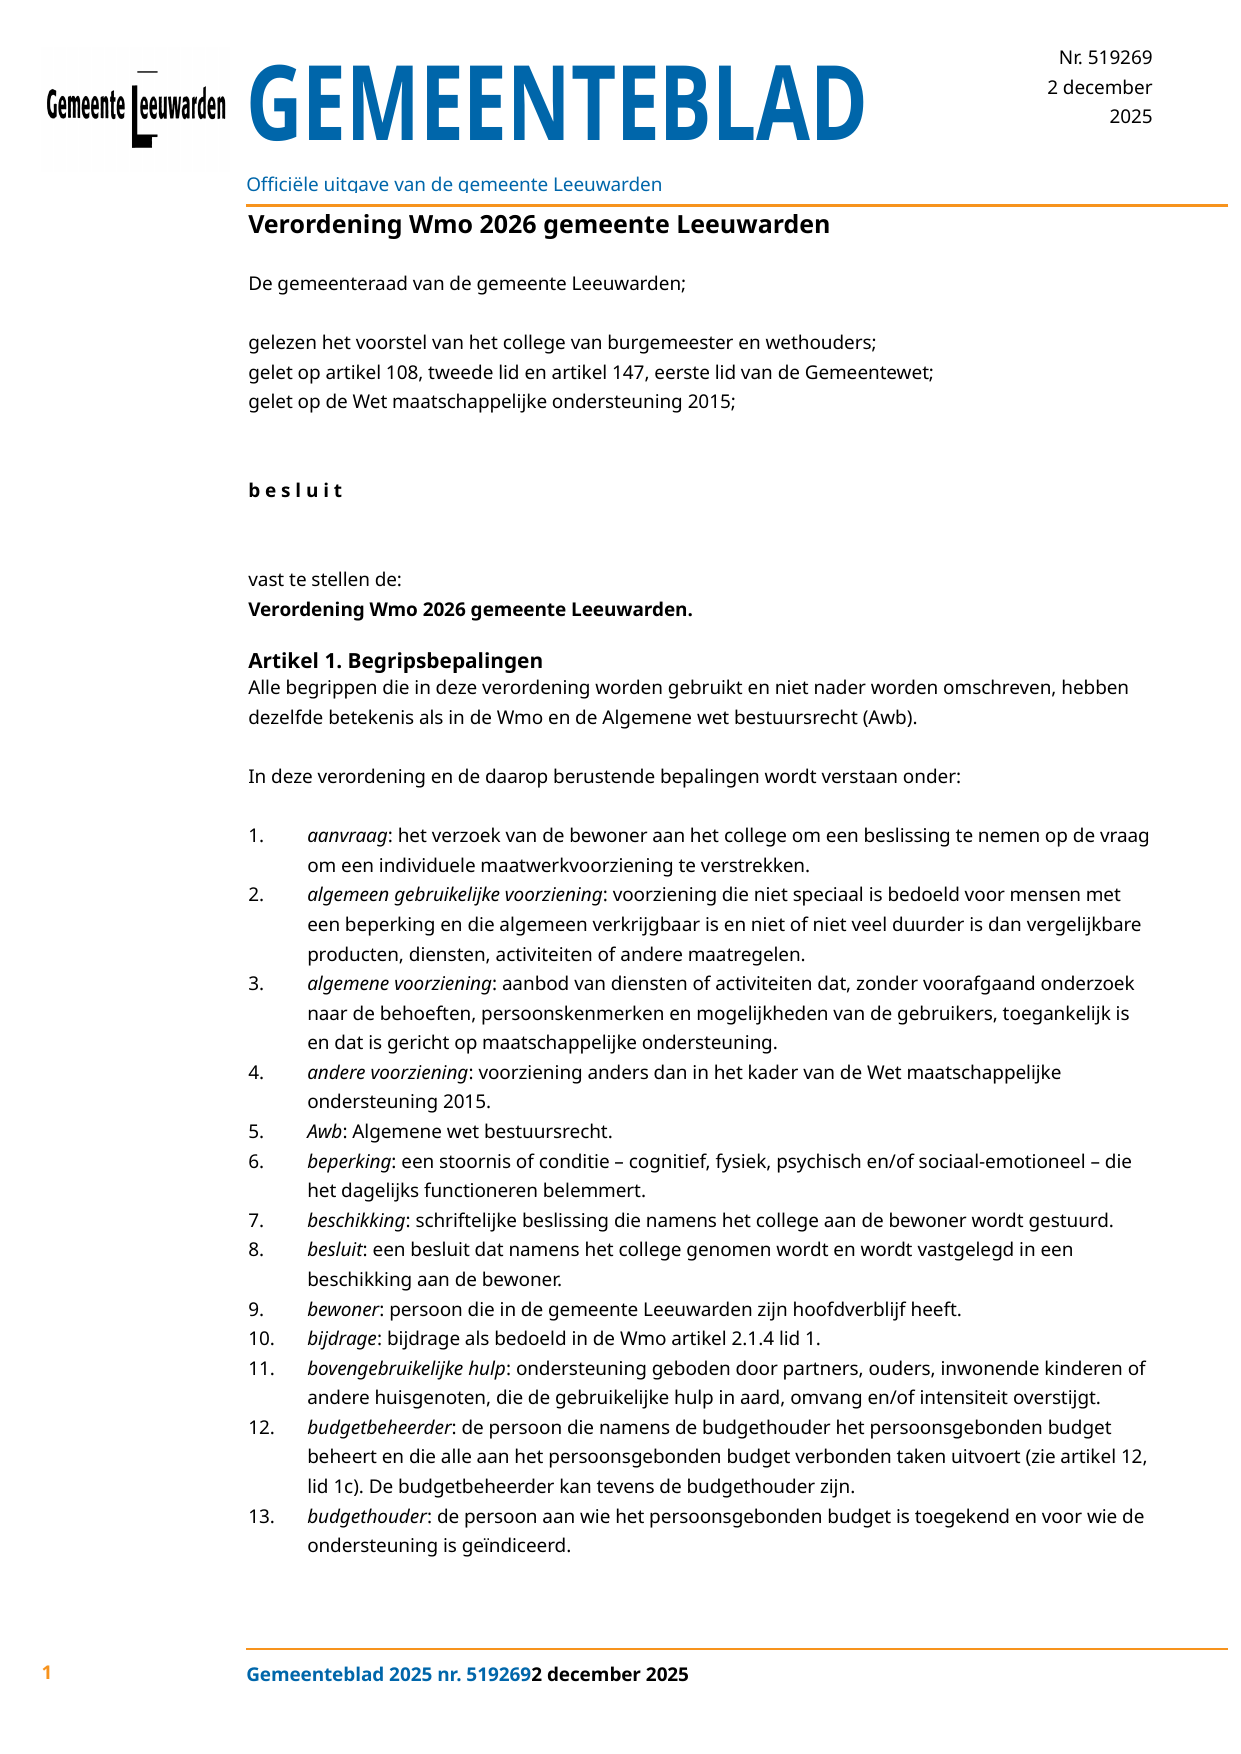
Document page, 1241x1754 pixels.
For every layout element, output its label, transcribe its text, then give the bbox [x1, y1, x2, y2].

list besluit: een besluit dat namens het college genomen wordt en wordt vastgelegd in een beschikking aan de bewoner. [248, 1237, 1152, 1292]
text Alle begrippen die in deze verordening worden gebruikt en niet nader worden omschreven, hebben dezelfde betekenis als in de Wmo en de Algemene wet bestuursrecht (Awb). [248, 674, 1152, 730]
list bovengebruikelijke hulp: ondersteuning geboden door partners, ouders, inwonende kinderen of andere huisgenoten, die de gebruikelijke hulp in aard, omvang en/of intensiteit overstijgt. [248, 1355, 1152, 1410]
list aanvraag: het verzoek van de bewoner aan het college om een beslissing te nemen op de vraag om een individuele maatwerkvoorziening te verstrekken. [248, 822, 1152, 878]
list andere voorziening: voorziening anders dan in het kader van de Wet maatschappelijke ondersteuning 2015. [248, 1059, 1152, 1114]
text In deze verordening en de daarop berustende bepalingen wordt verstaan onder: [248, 763, 1152, 789]
list algemene voorziening: aanbod van diensten of activiteiten dat, zonder voorafgaand onderzoek naar de behoeften, persoonskenmerken en mogelijkheden van de gebruikers, toegankelijk is en dat is gericht op maatschappelijke ondersteuning. [248, 970, 1152, 1055]
list beschikking: schriftelijke beslissing die namens het college aan de bewoner wordt gestuurd. [248, 1207, 1152, 1233]
list beperking: een stoornis of conditie – cognitief, fysiek, psychisch en/of sociaal-emotioneel – die het dagelijks functioneren belemmert. [248, 1148, 1152, 1203]
picture [41, 47, 231, 172]
list Awb: Algemene wet bestuursrecht. [248, 1118, 1152, 1144]
list budgetbeheerder: de persoon die namens de budgethouder het persoonsgebonden budget beheert en die alle aan het persoonsgebonden budget verbonden taken uitvoert (zie artikel 12, lid 1c). De budgetbeheerder kan tevens de budgethouder zijn. [248, 1414, 1152, 1499]
list bewoner: persoon die in de gemeente Leeuwarden zijn hoofdverblijf heeft. [248, 1296, 1152, 1322]
list bijdrage: bijdrage als bedoeld in de Wmo artikel 2.1.4 lid 1. [248, 1325, 1152, 1351]
text vast te stellen de: [248, 566, 1152, 592]
text b e s l u i t [248, 477, 1152, 503]
list algemeen gebruikelijke voorziening: voorziening die niet speciaal is bedoeld voor mensen met een beperking en die algemeen verkrijgbaar is en niet of niet veel duurder is dan vergelijkbare producten, diensten, activiteiten of andere maatregelen. [248, 882, 1152, 967]
text gelet op de Wet maatschappelijke ondersteuning 2015; [248, 389, 1152, 414]
list budgethouder: de persoon aan wie het persoonsgebonden budget is toegekend en voor wie de ondersteuning is geïndiceerd. [248, 1503, 1152, 1558]
text gelet op artikel 108, tweede lid en artikel 147, eerste lid van de Gemeentewet; [248, 359, 1152, 385]
text Verordening Wmo 2026 gemeente Leeuwarden [248, 207, 1152, 241]
text De gemeenteraad van de gemeente Leeuwarden; [248, 270, 1152, 296]
text Artikel 1. Begripsbepalingen [248, 646, 1152, 674]
text gelezen het voorstel van het college van burgemeester en wethouders; [248, 329, 1152, 355]
text Verordening Wmo 2026 gemeente Leeuwarden. [248, 596, 1152, 621]
